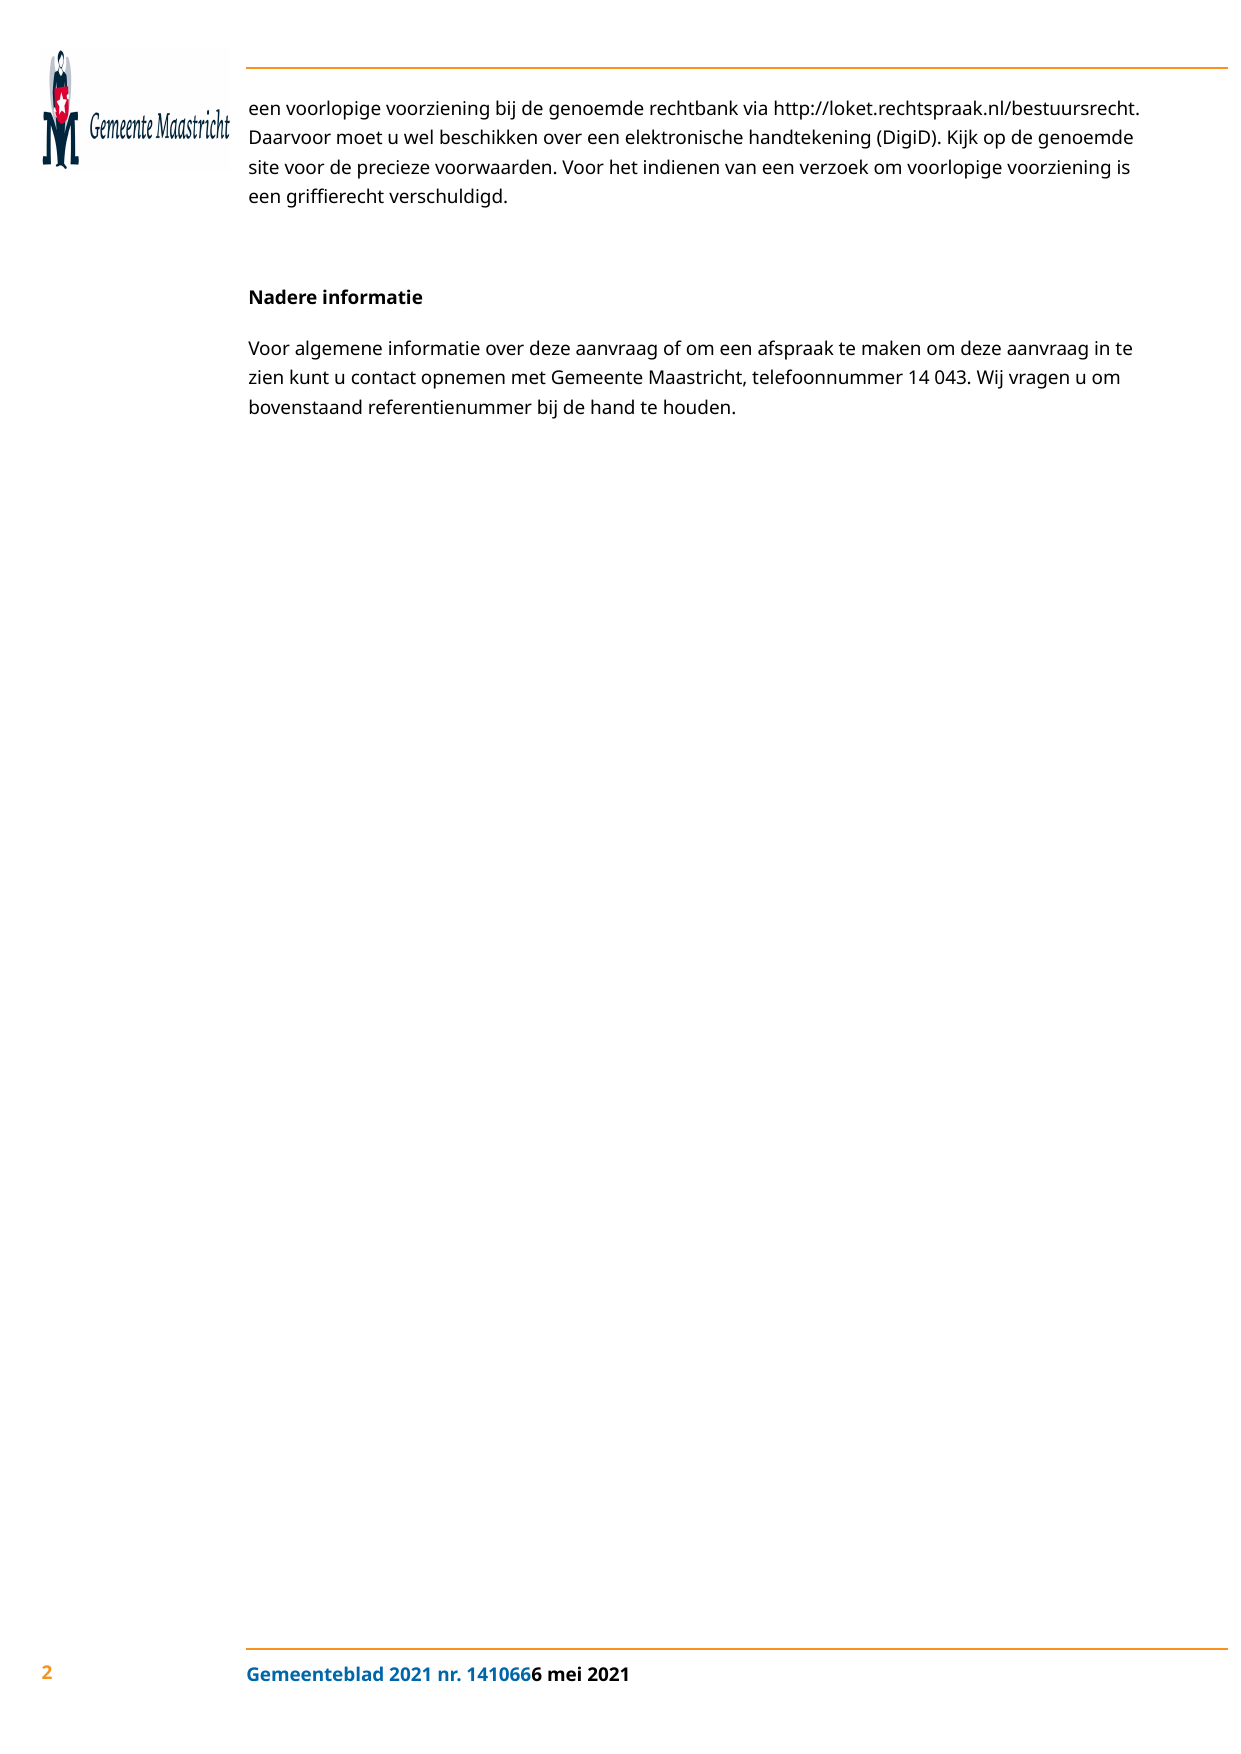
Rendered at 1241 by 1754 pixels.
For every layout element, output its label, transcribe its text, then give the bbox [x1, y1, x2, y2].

text Voor algemene informatie over deze aanvraag of om een afspraak te maken om deze aanvraag in te zien kunt u contact opnemen met Gemeente Maastricht, telefoonnummer 14 043. Wij vragen u om bovenstaand referentienummer bij de hand te houden. [248, 335, 1152, 420]
picture [41, 47, 231, 172]
text Nadere informatie [248, 284, 1152, 310]
text een voorlopige voorziening bij de genoemde rechtbank via http://loket.rechtspraak.nl/bestuursrecht. Daarvoor moet u wel beschikken over een elektronische handtekening (DigiD). Kijk op de genoemde site voor de precieze voorwaarden. Voor het indienen van een verzoek om voorlopige voorziening is een griffierecht verschuldigd. [248, 95, 1152, 209]
